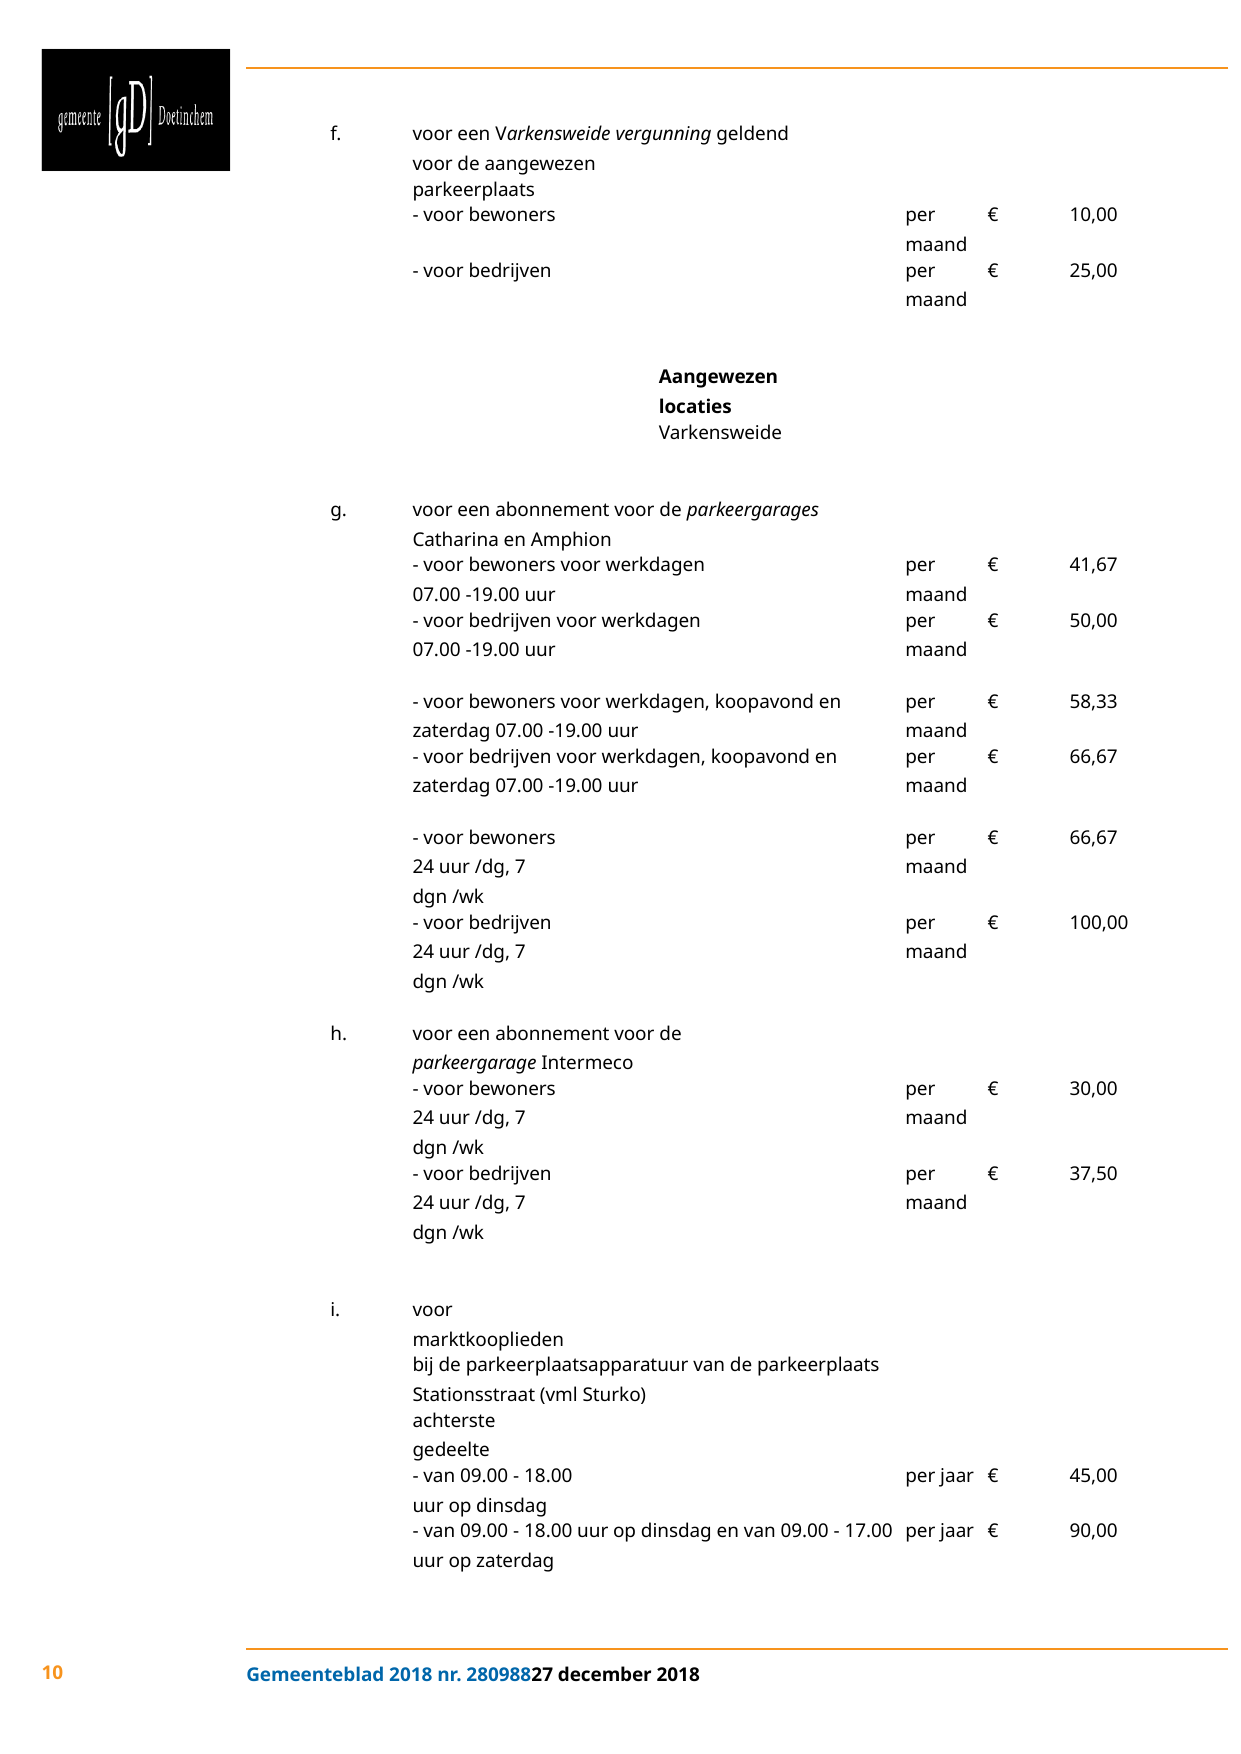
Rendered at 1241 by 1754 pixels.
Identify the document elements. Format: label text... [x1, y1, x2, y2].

table_cell [330, 470, 412, 496]
table_cell [905, 994, 987, 1020]
table_cell [659, 824, 741, 909]
table_cell - van 09.00 - 18.00 uur op dinsdag en van 09.00 - 17.00 uur op zaterdag [412, 1518, 905, 1573]
table_cell [577, 1573, 659, 1598]
table_cell [577, 419, 659, 445]
table_cell [987, 312, 1069, 338]
table_cell per maand [905, 743, 987, 798]
table_cell [248, 419, 330, 445]
table_cell [1069, 419, 1152, 445]
table_cell 50,00 [1069, 607, 1152, 662]
table_cell [659, 1160, 741, 1245]
table_cell [823, 1462, 905, 1517]
table_cell achterste gedeelte [412, 1407, 577, 1462]
table_cell [987, 364, 1069, 419]
table_cell 10,00 [1069, 202, 1152, 257]
table_cell [987, 662, 1069, 688]
table_cell [330, 202, 412, 257]
table_cell [330, 445, 412, 470]
table_cell [330, 338, 412, 364]
table_cell [741, 824, 823, 909]
table_cell [577, 257, 659, 312]
table_cell [741, 1462, 823, 1517]
table_cell [659, 662, 741, 688]
table_cell [823, 551, 905, 607]
table_cell [987, 95, 1069, 121]
table_cell [1069, 95, 1152, 121]
table_cell [905, 662, 987, 688]
table_cell [741, 445, 823, 470]
table_cell [577, 1160, 659, 1245]
table_cell [741, 994, 823, 1020]
table_cell [823, 445, 905, 470]
table_cell [248, 257, 330, 312]
table_cell 58,33 [1069, 688, 1152, 743]
table_cell [330, 662, 412, 688]
table_cell [412, 799, 577, 824]
table_cell [987, 1245, 1069, 1271]
table_cell [905, 338, 987, 364]
table_cell - voor bedrijven [412, 257, 577, 312]
table_cell [823, 496, 905, 551]
table_cell [987, 121, 1069, 176]
table_cell [823, 176, 905, 202]
table_cell [248, 121, 330, 176]
table_cell [823, 312, 905, 338]
table_cell [1069, 338, 1152, 364]
table_cell [987, 1271, 1069, 1296]
table_cell [823, 257, 905, 312]
table_cell € [987, 1160, 1069, 1245]
table_cell [659, 95, 741, 121]
table_cell [823, 1160, 905, 1245]
table_cell [659, 1075, 741, 1160]
table_cell [987, 419, 1069, 445]
table_cell [330, 607, 412, 662]
table_cell 100,00 [1069, 909, 1152, 994]
table_cell [577, 1075, 659, 1160]
table_cell per jaar [905, 1462, 987, 1517]
table_cell [577, 824, 659, 909]
table_cell [330, 1462, 412, 1517]
table_cell [905, 312, 987, 338]
table_cell [823, 1245, 905, 1271]
table_cell [577, 1462, 659, 1517]
table_cell [248, 1352, 330, 1407]
table_cell [741, 607, 823, 662]
table_cell [248, 1296, 330, 1352]
table_cell [330, 176, 412, 202]
table_cell [659, 1296, 741, 1352]
table_cell [412, 419, 577, 445]
table_cell [577, 799, 659, 824]
table_cell [659, 1462, 741, 1517]
table_cell [741, 257, 823, 312]
table_cell [987, 176, 1069, 202]
table_cell [412, 662, 577, 688]
table_cell [248, 364, 330, 419]
table_cell [659, 257, 741, 312]
table_cell [741, 470, 823, 496]
table_cell [577, 1296, 659, 1352]
table_cell [823, 1573, 905, 1598]
table_cell [823, 909, 905, 994]
table_cell - voor bewoners 24 uur /dg, 7 dgn /wk [412, 824, 577, 909]
table_cell € [987, 1518, 1069, 1573]
table_cell [905, 1245, 987, 1271]
table_cell [741, 799, 823, 824]
table_cell [248, 551, 330, 607]
table_cell [905, 419, 987, 445]
table_cell [1069, 1407, 1152, 1462]
table_cell [659, 1407, 741, 1462]
table_cell € [987, 909, 1069, 994]
table_cell per maand [905, 551, 987, 607]
table_cell [823, 1296, 905, 1352]
table_cell [412, 312, 577, 338]
table_cell voor een Varkensweide vergunning geldend voor de aangewezen [412, 121, 823, 176]
table_cell [330, 994, 412, 1020]
table_cell [987, 1573, 1069, 1598]
table_cell 25,00 [1069, 257, 1152, 312]
table_cell [659, 909, 741, 994]
table_cell [330, 257, 412, 312]
table_cell [905, 1573, 987, 1598]
table_cell [659, 202, 741, 257]
table_cell € [987, 1075, 1069, 1160]
table_cell [577, 176, 659, 202]
table_cell [659, 445, 741, 470]
table_cell - voor bedrijven 24 uur /dg, 7 dgn /wk [412, 909, 577, 994]
table_cell [823, 338, 905, 364]
table_cell 66,67 [1069, 824, 1152, 909]
table_cell [905, 1020, 987, 1075]
table_cell [659, 1245, 741, 1271]
table_cell [823, 1407, 905, 1462]
table_cell [577, 338, 659, 364]
table_cell [577, 312, 659, 338]
table_cell - voor bewoners 24 uur /dg, 7 dgn /wk [412, 1075, 577, 1160]
table_cell f. [330, 121, 412, 176]
table_cell per maand [905, 257, 987, 312]
table_cell [330, 419, 412, 445]
table_cell [248, 1573, 330, 1598]
table_cell [741, 1020, 823, 1075]
table_cell [412, 95, 577, 121]
table_cell [659, 994, 741, 1020]
table_cell [248, 799, 330, 824]
table_cell [1069, 662, 1152, 688]
table_cell [248, 1020, 330, 1075]
table_cell 30,00 [1069, 1075, 1152, 1160]
table_cell voor marktkooplieden [412, 1296, 577, 1352]
table_cell [330, 824, 412, 909]
table_cell [248, 824, 330, 909]
table_cell i. [330, 1296, 412, 1352]
table_cell [741, 1573, 823, 1598]
table_cell [412, 445, 577, 470]
table_cell [577, 909, 659, 994]
table_cell voor een abonnement voor de parkeergarages Catharina en Amphion [412, 496, 823, 551]
table_cell [248, 176, 330, 202]
table_cell [659, 470, 741, 496]
table_cell [248, 202, 330, 257]
table_cell [823, 95, 905, 121]
table_cell [577, 95, 659, 121]
table_cell [1069, 994, 1152, 1020]
table_cell [330, 1352, 412, 1407]
table_cell [905, 364, 987, 419]
table_cell [741, 95, 823, 121]
table_cell [1069, 470, 1152, 496]
table_cell [987, 496, 1069, 551]
table_cell [905, 1271, 987, 1296]
table_cell [1069, 1020, 1152, 1075]
table_cell [248, 1271, 330, 1296]
table_cell g. [330, 496, 412, 551]
table_cell [823, 1271, 905, 1296]
table_cell [1069, 1271, 1152, 1296]
table_cell - van 09.00 - 18.00 uur op dinsdag [412, 1462, 577, 1517]
table_cell [330, 1160, 412, 1245]
table_cell [659, 176, 741, 202]
table_cell - voor bedrijven voor werkdagen, koopavond en zaterdag 07.00 -19.00 uur [412, 743, 905, 798]
table_cell [741, 1245, 823, 1271]
table_cell [412, 364, 577, 419]
table_cell [248, 994, 330, 1020]
table_cell parkeerplaats [412, 176, 577, 202]
table_cell [987, 1407, 1069, 1462]
table_cell [577, 470, 659, 496]
table_cell [823, 364, 905, 419]
table_cell [1069, 176, 1152, 202]
table_cell [823, 824, 905, 909]
table_cell [659, 338, 741, 364]
table_cell [330, 1573, 412, 1598]
table_cell [905, 496, 987, 551]
table_cell - voor bedrijven 24 uur /dg, 7 dgn /wk [412, 1160, 577, 1245]
table_cell [577, 1407, 659, 1462]
table_cell 45,00 [1069, 1462, 1152, 1517]
table_cell [248, 445, 330, 470]
table_cell [1069, 1352, 1152, 1407]
table_cell [412, 1271, 577, 1296]
table_cell [412, 338, 577, 364]
table_cell [1069, 364, 1152, 419]
table_cell [659, 312, 741, 338]
table_cell 90,00 [1069, 1518, 1152, 1573]
table_cell [905, 470, 987, 496]
table_cell [330, 1407, 412, 1462]
table_cell [330, 799, 412, 824]
table_cell [248, 909, 330, 994]
table_cell [741, 312, 823, 338]
table_cell [248, 1518, 330, 1573]
table_cell [248, 1245, 330, 1271]
table_cell [823, 1020, 905, 1075]
table_cell [659, 799, 741, 824]
table_cell [823, 994, 905, 1020]
table_cell [577, 364, 659, 419]
table_cell per maand [905, 909, 987, 994]
table_cell 66,67 [1069, 743, 1152, 798]
table_cell 37,50 [1069, 1160, 1152, 1245]
table_cell [1069, 121, 1152, 176]
table_cell [330, 1245, 412, 1271]
table_cell [248, 662, 330, 688]
table_cell € [987, 607, 1069, 662]
table_cell [905, 445, 987, 470]
table_cell per maand [905, 202, 987, 257]
table_cell [741, 1075, 823, 1160]
table_cell - voor bedrijven voor werkdagen 07.00 -19.00 uur [412, 607, 741, 662]
table_cell [741, 662, 823, 688]
table_cell [330, 743, 412, 798]
table_cell - voor bewoners voor werkdagen, koopavond en zaterdag 07.00 -19.00 uur [412, 688, 905, 743]
table_cell [248, 338, 330, 364]
table_cell € [987, 551, 1069, 607]
table_cell [741, 1296, 823, 1352]
table_cell [1069, 1573, 1152, 1598]
table_cell per maand [905, 1075, 987, 1160]
table_cell [905, 799, 987, 824]
table_cell [330, 1075, 412, 1160]
table_cell [412, 470, 577, 496]
table_cell bij de parkeerplaatsapparatuur van de parkeerplaats Stationsstraat (vml Sturko) [412, 1352, 987, 1407]
table_cell [577, 662, 659, 688]
table_cell [1069, 312, 1152, 338]
table_cell [987, 1020, 1069, 1075]
table_cell [330, 1518, 412, 1573]
table_cell per jaar [905, 1518, 987, 1573]
table_cell [741, 1160, 823, 1245]
table_cell [330, 95, 412, 121]
table_cell [741, 176, 823, 202]
picture [41, 47, 231, 172]
table_cell [330, 909, 412, 994]
table_cell [905, 95, 987, 121]
table_cell [1069, 799, 1152, 824]
table_cell [823, 202, 905, 257]
table_cell [1069, 496, 1152, 551]
table_cell [248, 607, 330, 662]
table_cell - voor bewoners [412, 202, 577, 257]
table_cell per maand [905, 1160, 987, 1245]
table_cell [248, 1407, 330, 1462]
table_cell [330, 688, 412, 743]
table_cell [1069, 445, 1152, 470]
table_cell [248, 743, 330, 798]
table_cell [823, 470, 905, 496]
table_cell [577, 202, 659, 257]
table_cell [577, 1271, 659, 1296]
table_cell [248, 496, 330, 551]
table_cell - voor bewoners voor werkdagen 07.00 -19.00 uur [412, 551, 741, 607]
table_cell Aangewezen locaties [659, 364, 823, 419]
table_cell [905, 1296, 987, 1352]
table_cell [248, 688, 330, 743]
table_cell [248, 1462, 330, 1517]
table_cell [577, 994, 659, 1020]
table_cell [248, 1075, 330, 1160]
table_cell [1069, 1296, 1152, 1352]
table_cell 41,67 [1069, 551, 1152, 607]
table_cell [741, 909, 823, 994]
table_cell [987, 338, 1069, 364]
table_cell [741, 1271, 823, 1296]
table_cell [330, 312, 412, 338]
table_cell € [987, 202, 1069, 257]
table_cell [905, 176, 987, 202]
table_cell [987, 994, 1069, 1020]
table_cell [330, 1271, 412, 1296]
table_cell [987, 799, 1069, 824]
table_cell € [987, 824, 1069, 909]
table_cell Varkensweide [659, 419, 823, 445]
table_cell [905, 121, 987, 176]
table_cell [905, 1407, 987, 1462]
table_cell € [987, 688, 1069, 743]
table_cell [741, 338, 823, 364]
table_cell [330, 364, 412, 419]
table_cell € [987, 257, 1069, 312]
table_cell [987, 470, 1069, 496]
table_cell per maand [905, 688, 987, 743]
table_cell € [987, 743, 1069, 798]
table_cell [248, 312, 330, 338]
table_cell [412, 1245, 577, 1271]
table_cell [741, 202, 823, 257]
table_cell [823, 121, 905, 176]
table_cell [741, 551, 823, 607]
table_cell [659, 1271, 741, 1296]
table_cell [577, 1245, 659, 1271]
table_cell [987, 445, 1069, 470]
table_cell [823, 607, 905, 662]
table_cell [987, 1296, 1069, 1352]
table_cell [1069, 1245, 1152, 1271]
table_cell [823, 662, 905, 688]
table_cell [412, 1573, 577, 1598]
table_cell per maand [905, 824, 987, 909]
table_cell [412, 994, 577, 1020]
table_cell voor een abonnement voor de parkeergarage Intermeco [412, 1020, 741, 1075]
table_cell [248, 95, 330, 121]
table_cell [823, 1075, 905, 1160]
table_cell [823, 799, 905, 824]
table_cell [987, 1352, 1069, 1407]
table_cell [659, 1573, 741, 1598]
table_cell per maand [905, 607, 987, 662]
table_cell h. [330, 1020, 412, 1075]
table_cell [248, 470, 330, 496]
table_cell [577, 445, 659, 470]
table_cell € [987, 1462, 1069, 1517]
table_cell [741, 1407, 823, 1462]
table_cell [248, 1160, 330, 1245]
table_cell [823, 419, 905, 445]
table_cell [330, 551, 412, 607]
